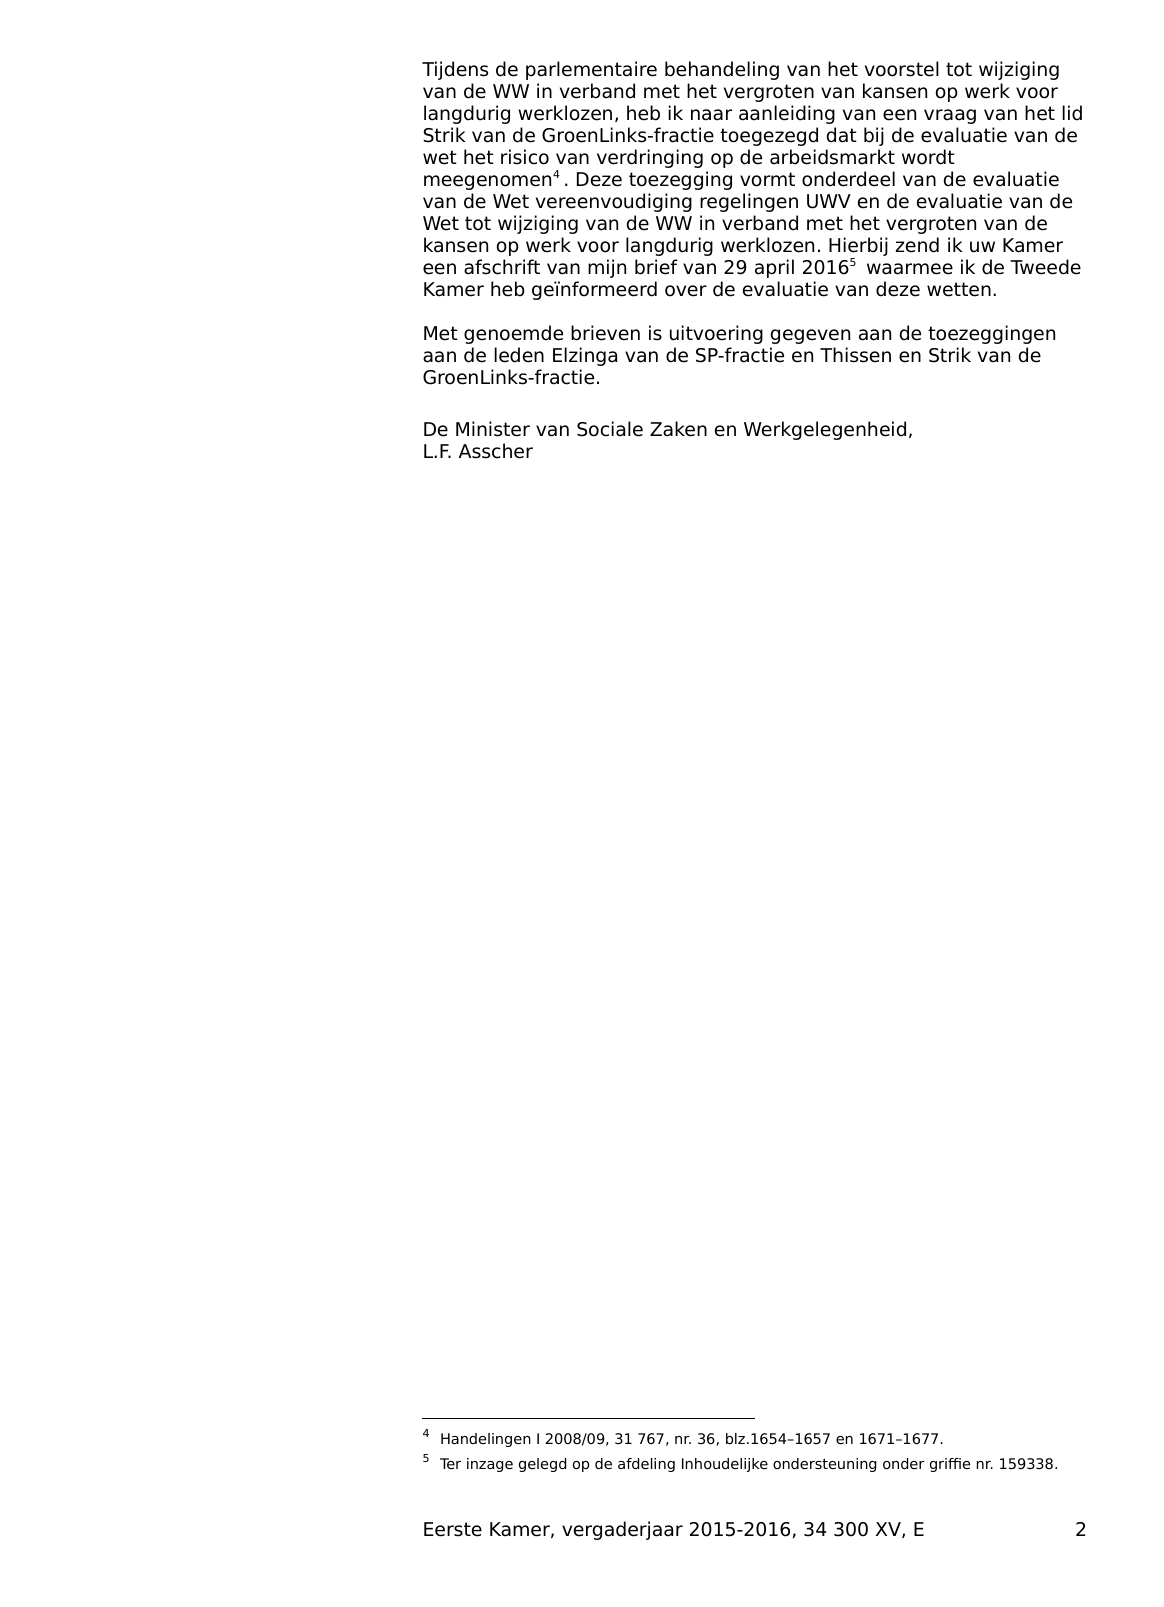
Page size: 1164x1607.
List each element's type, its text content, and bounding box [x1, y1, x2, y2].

text De Minister van Sociale Zaken en Werkgelegenheid, L.F. Asscher [422, 419, 1087, 463]
text Tijdens de parlementaire behandeling van het voorstel tot wijziging van de WW in verband met het vergroten van kansen op werk voor langdurig werklozen, heb ik naar aanleiding van een vraag van het lid Strik van de GroenLinks-fractie toegezegd dat bij de evaluatie van de wet het risico van verdringing op de arbeidsmarkt wordt meegenomen. Deze toezegging vormt onderdeel van de evaluatie van de Wet vereenvoudiging regelingen UWV en de evaluatie van de Wet tot wijziging van de WW in verband met het vergroten van de kansen op werk voor langdurig werklozen. Hierbij zend ik uw Kamer een afschrift van mijn brief van 29 april 2016 waarmee ik de Tweede Kamer heb geïnformeerd over de evaluatie van deze wetten. [422, 59, 1087, 301]
text Ter inzage gelegd op de afdeling Inhoudelijke ondersteuning onder griffie nr. 159338. [422, 1452, 1087, 1474]
text Handelingen I 2008/09, 31 767, nr. 36, blz.1654–1657 en 1671–1677. [422, 1427, 1087, 1449]
text Met genoemde brieven is uitvoering gegeven aan de toezeggingen aan de leden Elzinga van de SP-fractie en Thissen en Strik van de GroenLinks-fractie. [422, 323, 1087, 389]
